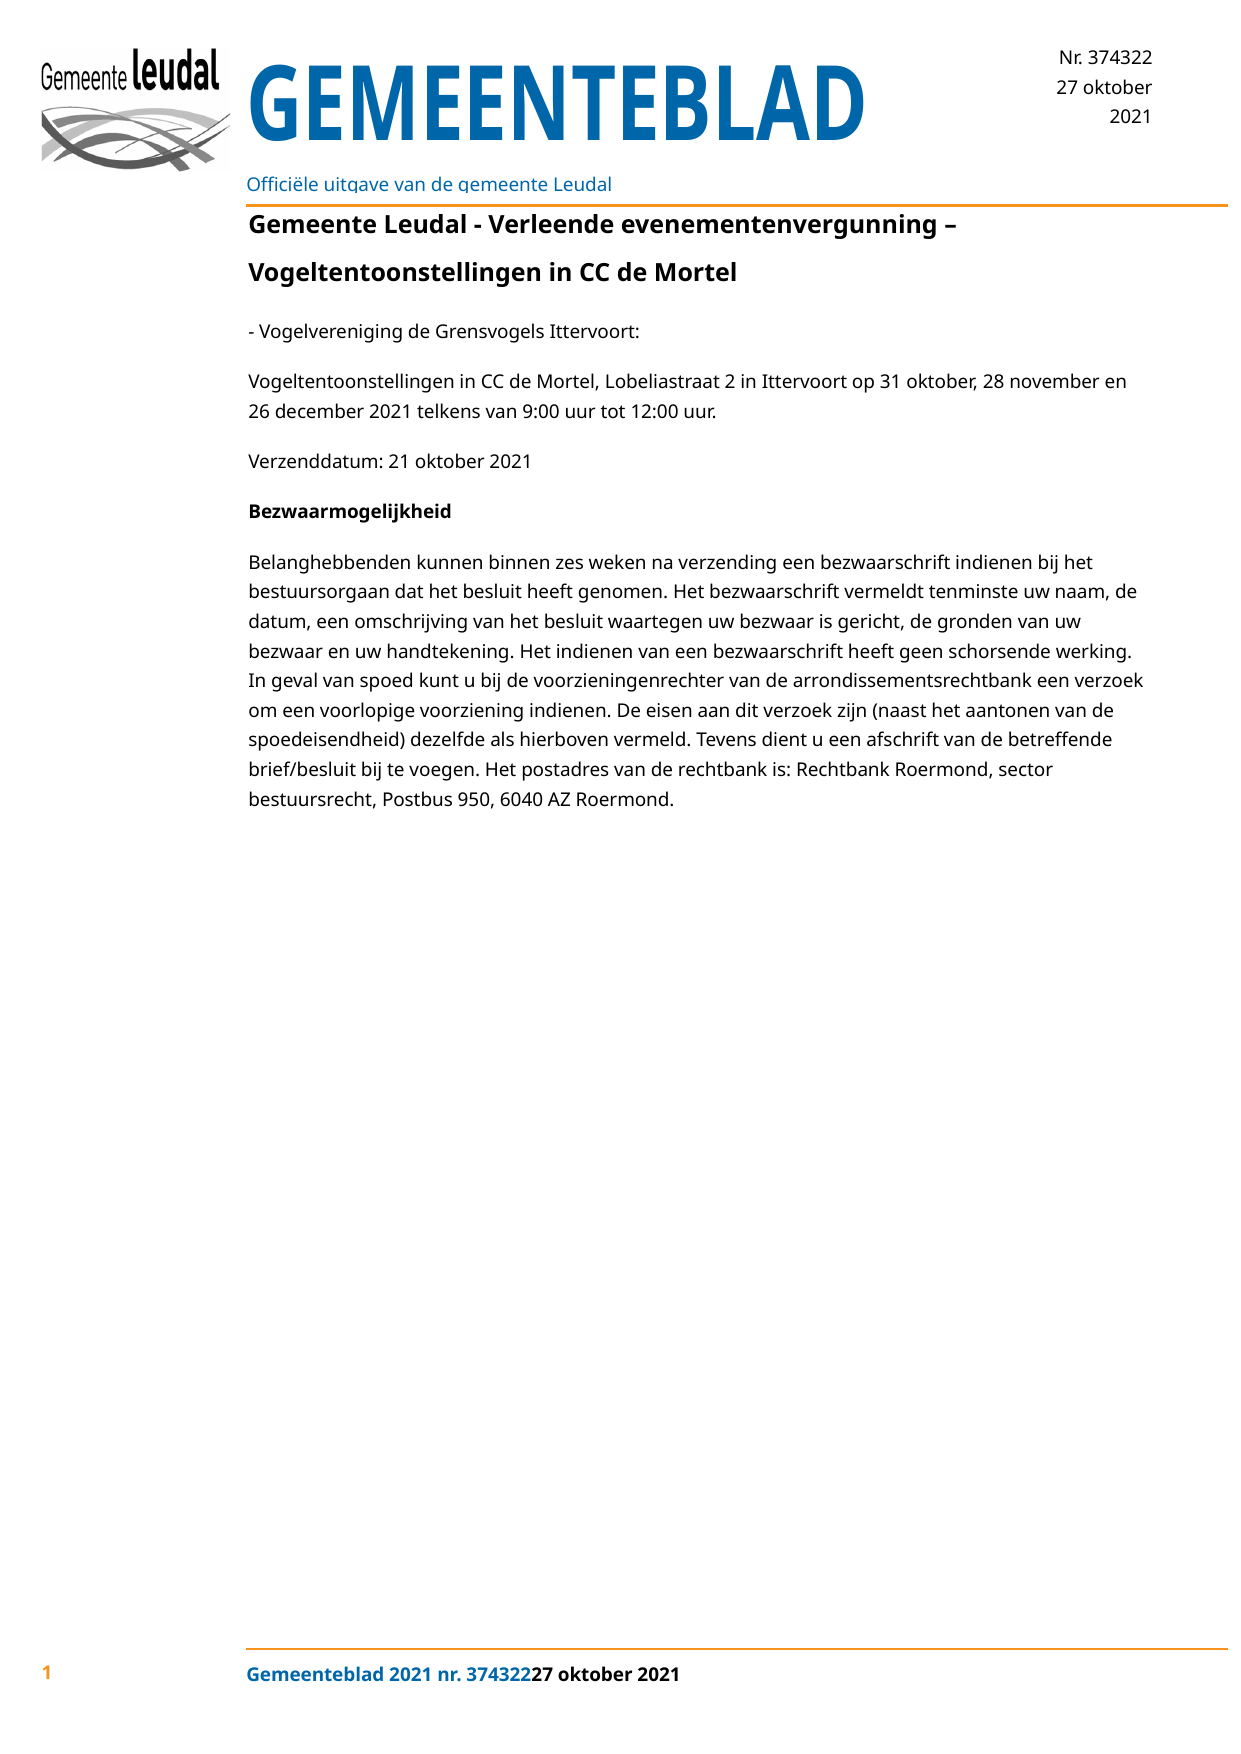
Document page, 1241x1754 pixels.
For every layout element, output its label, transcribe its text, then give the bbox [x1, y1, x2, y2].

text Vogeltentoonstellingen in CC de Mortel, Lobeliastraat 2 in Ittervoort op 31 oktober, 28 november en 26 december 2021 telkens van 9:00 uur tot 12:00 uur. [248, 368, 1152, 424]
text Bezwaarmogelijkheid [248, 499, 1152, 524]
text Gemeente Leudal - Verleende evenementenvergunning – Vogeltentoonstellingen in CC de Mortel [248, 207, 1152, 288]
text Verzenddatum: 21 oktober 2021 [248, 448, 1152, 474]
text Belanghebbenden kunnen binnen zes weken na verzending een bezwaarschrift indienen bij het bestuursorgaan dat het besluit heeft genomen. Het bezwaarschrift vermeldt tenminste uw naam, de datum, een omschrijving van het besluit waartegen uw bezwaar is gericht, de gronden van uw bezwaar en uw handtekening. Het indienen van een bezwaarschrift heeft geen schorsende werking. In geval van spoed kunt u bij de voorzieningenrechter van de arrondissementsrechtbank een verzoek om een voorlopige voorziening indienen. De eisen aan dit verzoek zijn (naast het aantonen van de spoedeisendheid) dezelfde als hierboven vermeld. Tevens dient u een afschrift van de betreffende brief/besluit bij te voegen. Het postadres van de rechtbank is: Rechtbank Roermond, sector bestuursrecht, Postbus 950, 6040 AZ Roermond. [248, 549, 1152, 812]
picture [41, 47, 231, 172]
text - Vogelvereniging de Grensvogels Ittervoort: [248, 318, 1152, 344]
